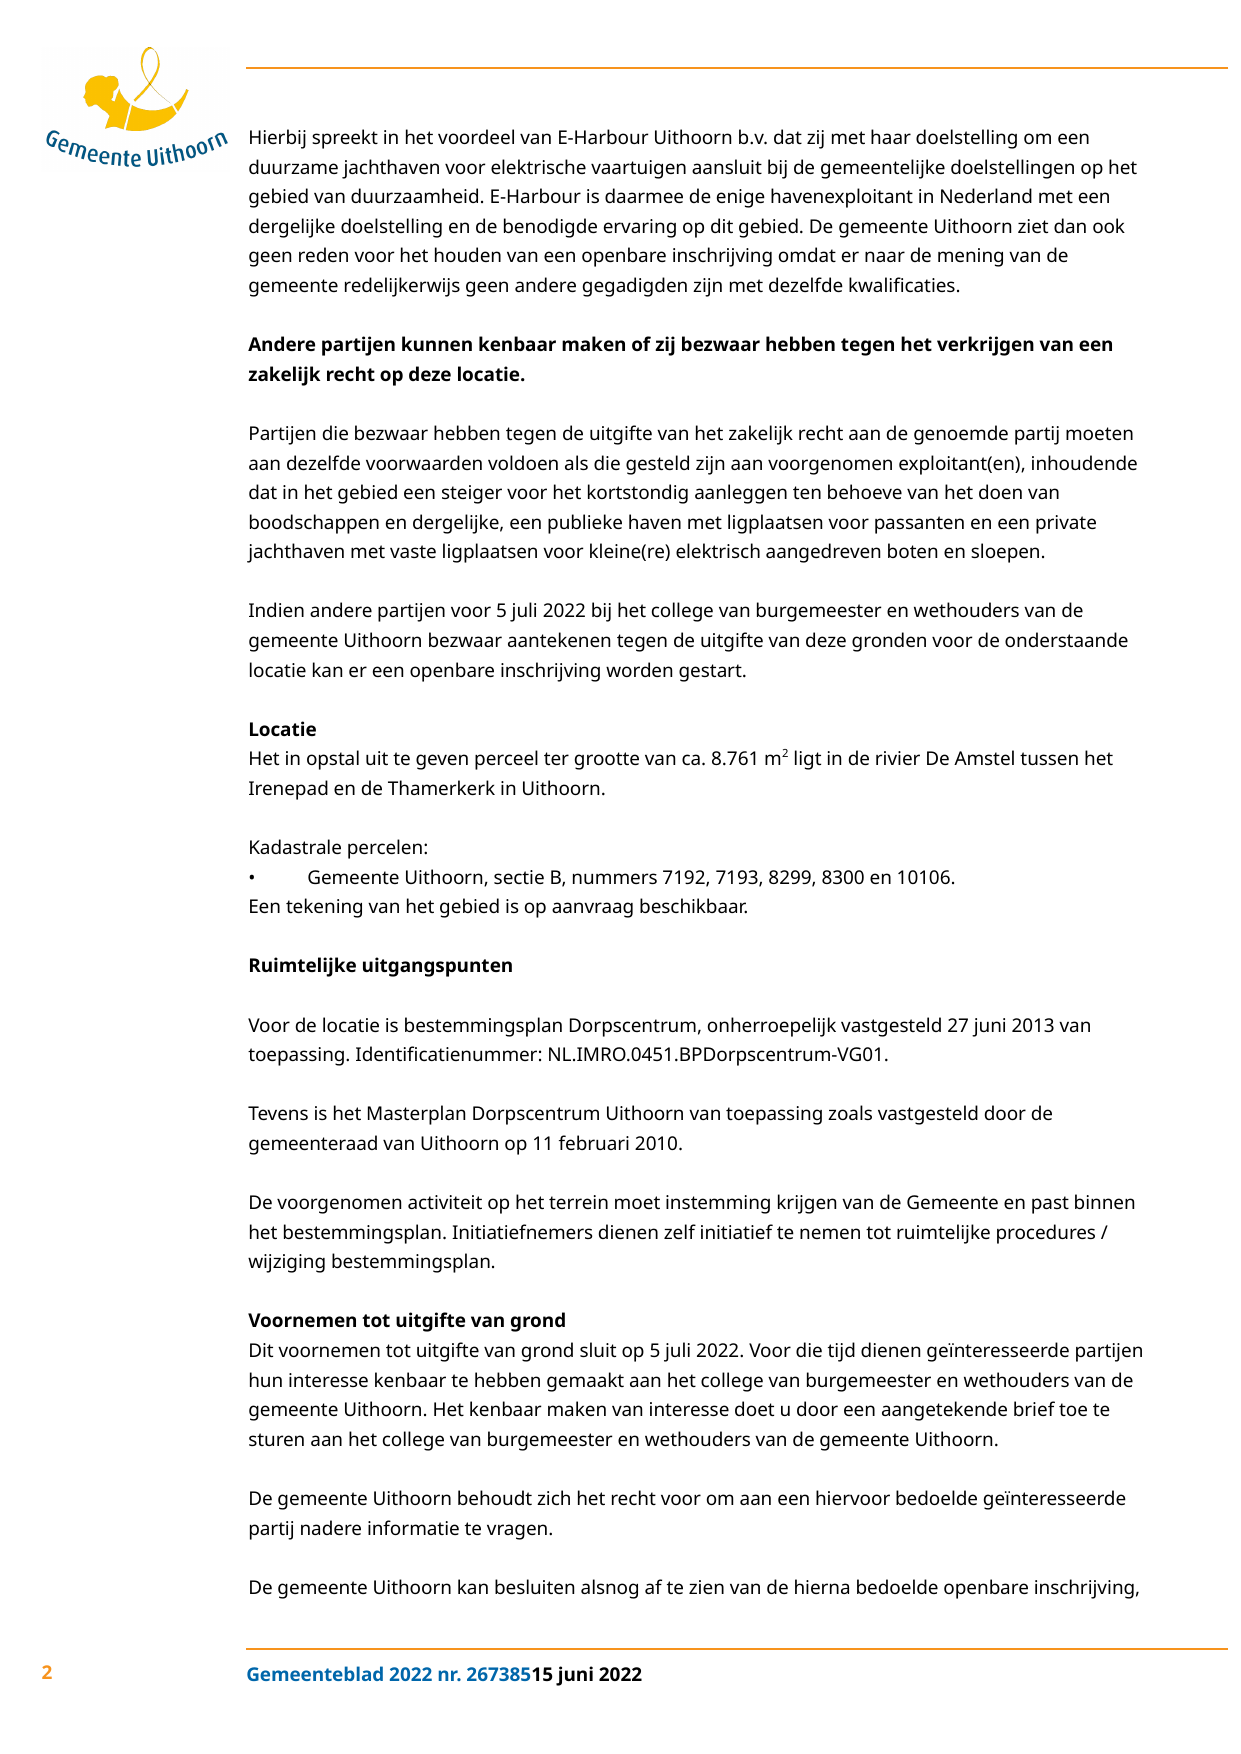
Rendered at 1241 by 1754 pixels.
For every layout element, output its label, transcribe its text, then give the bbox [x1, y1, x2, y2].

text Indien andere partijen voor 5 juli 2022 bij het college van burgemeester en wethouders van de gemeente Uithoorn bezwaar aantekenen tegen de uitgifte van deze gronden voor de onderstaande locatie kan er een openbare inschrijving worden gestart. [248, 598, 1152, 683]
text Tevens is het Masterplan Dorpscentrum Uithoorn van toepassing zoals vastgesteld door de gemeenteraad van Uithoorn op 11 februari 2010. [248, 1101, 1152, 1156]
text Ruimtelijke uitgangspunten [248, 953, 1152, 978]
text Andere partijen kunnen kenbaar maken of zij bezwaar hebben tegen het verkrijgen van een zakelijk recht op deze locatie. [248, 331, 1152, 387]
text Voornemen tot uitgifte van grond [248, 1308, 1152, 1333]
text De gemeente Uithoorn kan besluiten alsnog af te zien van de hierna bedoelde openbare inschrijving, [248, 1574, 1152, 1600]
text Voor de locatie is bestemmingsplan Dorpscentrum, onherroepelijk vastgesteld 27 juni 2013 van toepassing. Identificatienummer: NL.IMRO.0451.BPDorpscentrum-VG01. [248, 1012, 1152, 1067]
text Het in opstal uit te geven perceel ter grootte van ca. 8.761 m2 ligt in de rivier De Amstel tussen het Irenepad en de Thamerkerk in Uithoorn. [248, 746, 1152, 801]
text De gemeente Uithoorn behoudt zich het recht voor om aan een hiervoor bedoelde geïnteresseerde partij nadere informatie te vragen. [248, 1485, 1152, 1541]
text Hierbij spreekt in het voordeel van E-Harbour Uithoorn b.v. dat zij met haar doelstelling om een duurzame jachthaven voor elektrische vaartuigen aansluit bij de gemeentelijke doelstellingen op het gebied van duurzaamheid. E-Harbour is daarmee de enige havenexploitant in Nederland met een dergelijke doelstelling en de benodigde ervaring op dit gebied. De gemeente Uithoorn ziet dan ook geen reden voor het houden van een openbare inschrijving omdat er naar de mening van de gemeente redelijkerwijs geen andere gegadigden zijn met dezelfde kwalificaties. [248, 124, 1152, 298]
list Gemeente Uithoorn, sectie B, nummers 7192, 7193, 8299, 8300 en 10106. [248, 864, 1152, 890]
text Locatie [248, 716, 1152, 742]
picture [41, 47, 231, 172]
text Partijen die bezwaar hebben tegen de uitgifte van het zakelijk recht aan de genoemde partij moeten aan dezelfde voorwaarden voldoen als die gesteld zijn aan voorgenomen exploitant(en), inhoudende dat in het gebied een steiger voor het kortstondig aanleggen ten behoeve van het doen van boodschappen en dergelijke, een publieke haven met ligplaatsen voor passanten en een private jachthaven met vaste ligplaatsen voor kleine(re) elektrisch aangedreven boten en sloepen. [248, 420, 1152, 564]
text De voorgenomen activiteit op het terrein moet instemming krijgen van de Gemeente en past binnen het bestemmingsplan. Initiatiefnemers dienen zelf initiatief te nemen tot ruimtelijke procedures / wijziging bestemmingsplan. [248, 1189, 1152, 1274]
text Dit voornemen tot uitgifte van grond sluit op 5 juli 2022. Voor die tijd dienen geïnteresseerde partijen hun interesse kenbaar te hebben gemaakt aan het college van burgemeester en wethouders van de gemeente Uithoorn. Het kenbaar maken van interesse doet u door een aangetekende brief toe te sturen aan het college van burgemeester en wethouders van de gemeente Uithoorn. [248, 1337, 1152, 1452]
text Kadastrale percelen: [248, 834, 1152, 860]
text Een tekening van het gebied is op aanvraag beschikbaar. [248, 893, 1152, 919]
